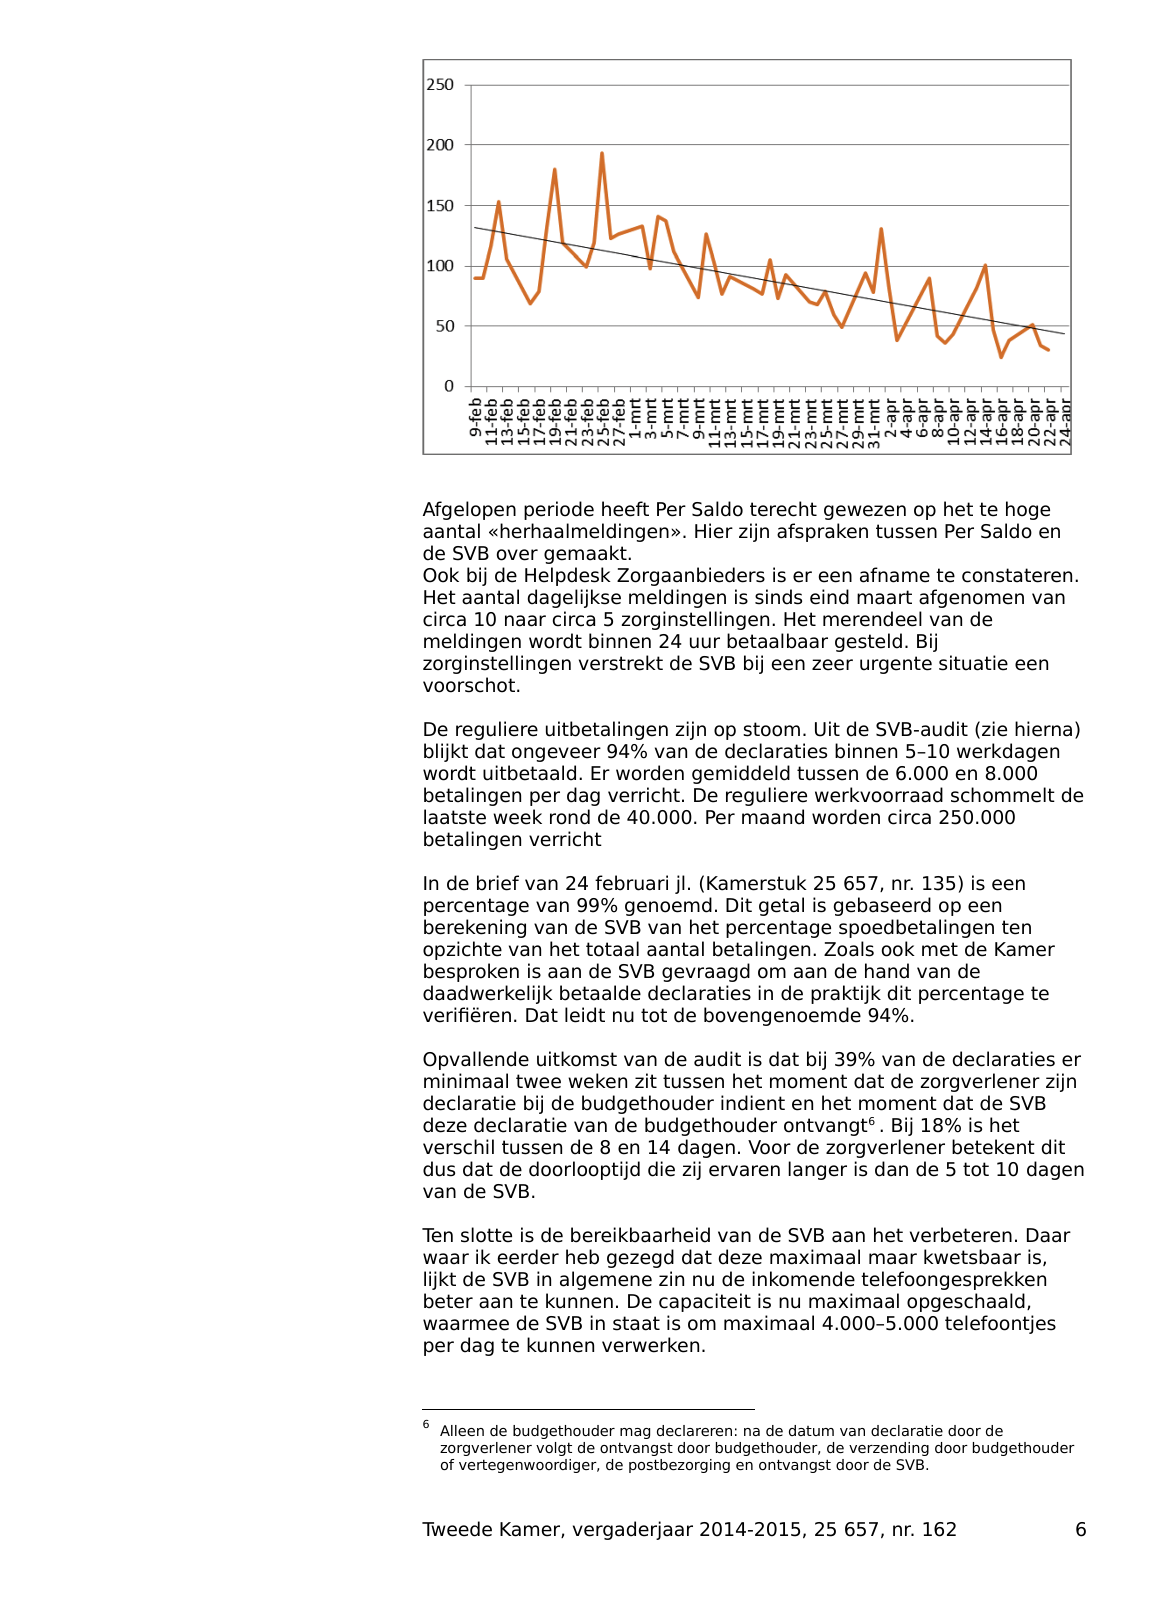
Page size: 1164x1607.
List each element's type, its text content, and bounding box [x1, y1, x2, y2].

text De reguliere uitbetalingen zijn op stoom. Uit de SVB-audit (zie hierna) blijkt dat ongeveer 94% van de declaraties binnen 5–10 werkdagen wordt uitbetaald. Er worden gemiddeld tussen de 6.000 en 8.000 betalingen per dag verricht. De reguliere werkvoorraad schommelt de laatste week rond de 40.000. Per maand worden circa 250.000 betalingen verricht [422, 719, 1087, 851]
text In de brief van 24 februari jl. (Kamerstuk 25 657, nr. 135) is een percentage van 99% genoemd. Dit getal is gebaseerd op een berekening van de SVB van het percentage spoedbetalingen ten opzichte van het totaal aantal betalingen. Zoals ook met de Kamer besproken is aan de SVB gevraagd om aan de hand van de daadwerkelijk betaalde declaraties in de praktijk dit percentage te verifiëren. Dat leidt nu tot de bovengenoemde 94%. [422, 873, 1087, 1027]
text Ten slotte is de bereikbaarheid van de SVB aan het verbeteren. Daar waar ik eerder heb gezegd dat deze maximaal maar kwetsbaar is, lijkt de SVB in algemene zin nu de inkomende telefoongesprekken beter aan te kunnen. De capaciteit is nu maximaal opgeschaald, waarmee de SVB in staat is om maximaal 4.000–5.000 telefoontjes per dag te kunnen verwerken. [422, 1225, 1087, 1357]
text Afgelopen periode heeft Per Saldo terecht gewezen op het te hoge aantal «herhaalmeldingen». Hier zijn afspraken tussen Per Saldo en de SVB over gemaakt. [422, 499, 1087, 565]
text Alleen de budgethouder mag declareren: na de datum van declaratie door de zorgverlener volgt de ontvangst door budgethouder, de verzending door budgethouder of vertegenwoordiger, de postbezorging en ontvangst door de SVB. [422, 1418, 1087, 1474]
picture [422, 59, 1072, 455]
text Ook bij de Helpdesk Zorgaanbieders is er een afname te constateren. Het aantal dagelijkse meldingen is sinds eind maart afgenomen van circa 10 naar circa 5 zorginstellingen. Het merendeel van de meldingen wordt binnen 24 uur betaalbaar gesteld. Bij zorginstellingen verstrekt de SVB bij een zeer urgente situatie een voorschot. [422, 565, 1087, 697]
text Opvallende uitkomst van de audit is dat bij 39% van de declaraties er minimaal twee weken zit tussen het moment dat de zorgverlener zijn declaratie bij de budgethouder indient en het moment dat de SVB deze declaratie van de budgethouder ontvangt. Bij 18% is het verschil tussen de 8 en 14 dagen. Voor de zorgverlener betekent dit dus dat de doorlooptijd die zij ervaren langer is dan de 5 tot 10 dagen van de SVB. [422, 1049, 1087, 1203]
